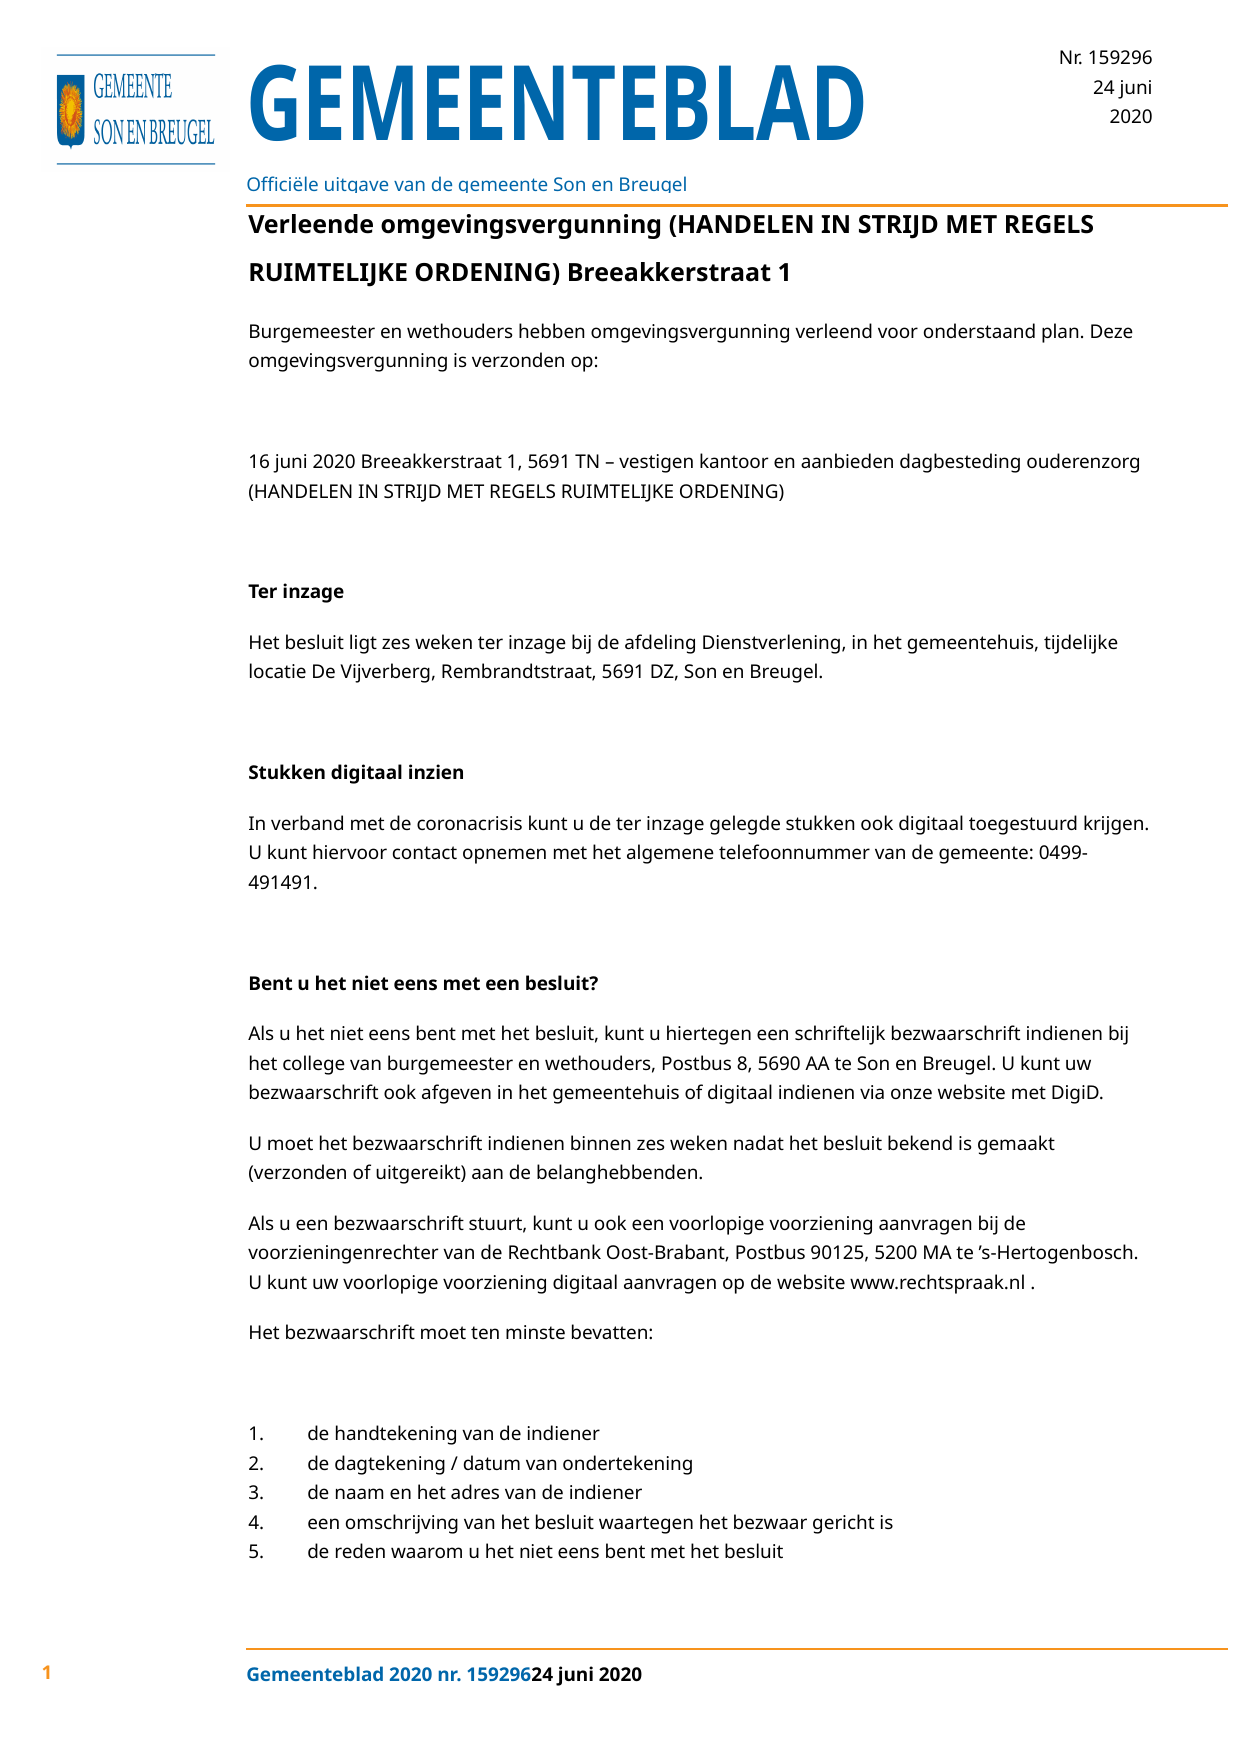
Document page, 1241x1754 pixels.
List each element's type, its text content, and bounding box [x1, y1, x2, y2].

text 16 juni 2020 Breeakkerstraat 1, 5691 TN – vestigen kantoor en aanbieden dagbesteding ouderenzorg (HANDELEN IN STRIJD MET REGELS RUIMTELIJKE ORDENING) [248, 448, 1152, 504]
text Het bezwaarschrift moet ten minste bevatten: [248, 1319, 1152, 1345]
text Stukken digitaal inzien [248, 759, 1152, 785]
list de dagtekening / datum van ondertekening [248, 1450, 1152, 1476]
text In verband met de coronacrisis kunt u de ter inzage gelegde stukken ook digitaal toegestuurd krijgen. U kunt hiervoor contact opnemen met het algemene telefoonnummer van de gemeente: 0499-491491. [248, 810, 1152, 895]
text Ter inzage [248, 579, 1152, 604]
list de naam en het adres van de indiener [248, 1479, 1152, 1505]
text Als u een bezwaarschrift stuurt, kunt u ook een voorlopige voorziening aanvragen bij de voorzieningenrechter van de Rechtbank Oost-Brabant, Postbus 90125, 5200 MA te ’s-Hertogenbosch. U kunt uw voorlopige voorziening digitaal aanvragen op de website www.rechtspraak.nl . [248, 1210, 1152, 1295]
text Verleende omgevingsvergunning (HANDELEN IN STRIJD MET REGELS RUIMTELIJKE ORDENING) Breeakkerstraat 1 [248, 207, 1152, 288]
list een omschrijving van het besluit waartegen het bezwaar gericht is [248, 1509, 1152, 1535]
picture [41, 47, 231, 172]
text U moet het bezwaarschrift indienen binnen zes weken nadat het besluit bekend is gemaakt (verzonden of uitgereikt) aan de belanghebbenden. [248, 1130, 1152, 1185]
text Als u het niet eens bent met het besluit, kunt u hiertegen een schriftelijk bezwaarschrift indienen bij het college van burgemeester en wethouders, Postbus 8, 5690 AA te Son en Breugel. U kunt uw bezwaarschrift ook afgeven in het gemeentehuis of digitaal indienen via onze website met DigiD. [248, 1020, 1152, 1105]
text Het besluit ligt zes weken ter inzage bij de afdeling Dienstverlening, in het gemeentehuis, tijdelijke locatie De Vijverberg, Rembrandtstraat, 5691 DZ, Son en Breugel. [248, 629, 1152, 684]
text Burgemeester en wethouders hebben omgevingsvergunning verleend voor onderstaand plan. Deze omgevingsvergunning is verzonden op: [248, 318, 1152, 373]
text Bent u het niet eens met een besluit? [248, 970, 1152, 996]
list de handtekening van de indiener [248, 1420, 1152, 1446]
list de reden waarom u het niet eens bent met het besluit [248, 1539, 1152, 1564]
